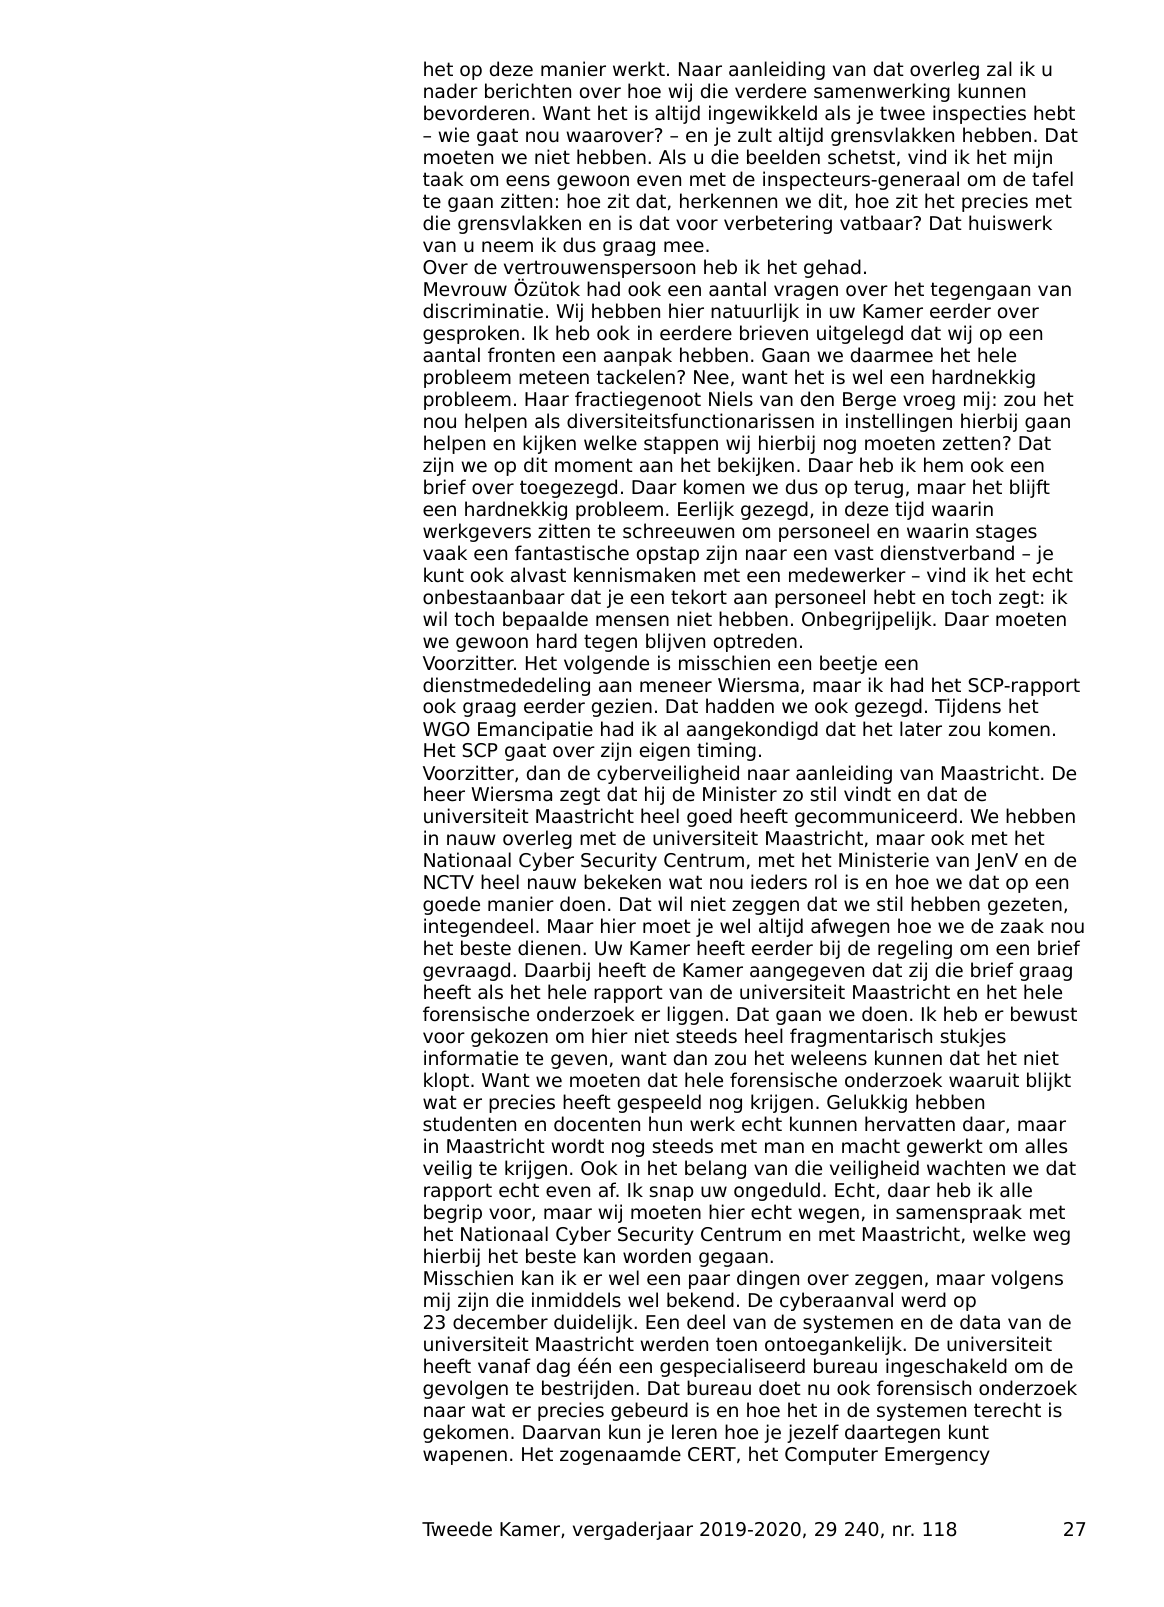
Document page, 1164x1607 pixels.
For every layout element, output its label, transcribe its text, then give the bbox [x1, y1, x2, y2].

text Voorzitter, dan de cyberveiligheid naar aanleiding van Maastricht. De heer Wiersma zegt dat hij de Minister zo stil vindt en dat de universiteit Maastricht heel goed heeft gecommuniceerd. We hebben in nauw overleg met de universiteit Maastricht, maar ook met het Nationaal Cyber Security Centrum, met het Ministerie van JenV en de NCTV heel nauw bekeken wat nou ieders rol is en hoe we dat op een goede manier doen. Dat wil niet zeggen dat we stil hebben gezeten, integendeel. Maar hier moet je wel altijd afwegen hoe we de zaak nou het beste dienen. Uw Kamer heeft eerder bij de regeling om een brief gevraagd. Daarbij heeft de Kamer aangegeven dat zij die brief graag heeft als het hele rapport van de universiteit Maastricht en het hele forensische onderzoek er liggen. Dat gaan we doen. Ik heb er bewust voor gekozen om hier niet steeds heel fragmentarisch stukjes informatie te geven, want dan zou het weleens kunnen dat het niet klopt. Want we moeten dat hele forensische onderzoek waaruit blijkt wat er precies heeft gespeeld nog krijgen. Gelukkig hebben studenten en docenten hun werk echt kunnen hervatten daar, maar in Maastricht wordt nog steeds met man en macht gewerkt om alles veilig te krijgen. Ook in het belang van die veiligheid wachten we dat rapport echt even af. Ik snap uw ongeduld. Echt, daar heb ik alle begrip voor, maar wij moeten hier echt wegen, in samenspraak met het Nationaal Cyber Security Centrum en met Maastricht, welke weg hierbij het beste kan worden gegaan. [422, 762, 1087, 1268]
text Voorzitter. Het volgende is misschien een beetje een dienstmededeling aan meneer Wiersma, maar ik had het SCP-rapport ook graag eerder gezien. Dat hadden we ook gezegd. Tijdens het WGO Emancipatie had ik al aangekondigd dat het later zou komen. Het SCP gaat over zijn eigen timing. [422, 652, 1087, 762]
text Mevrouw Özütok had ook een aantal vragen over het tegengaan van discriminatie. Wij hebben hier natuurlijk in uw Kamer eerder over gesproken. Ik heb ook in eerdere brieven uitgelegd dat wij op een aantal fronten een aanpak hebben. Gaan we daarmee het hele probleem meteen tackelen? Nee, want het is wel een hardnekkig probleem. Haar fractiegenoot Niels van den Berge vroeg mij: zou het nou helpen als diversiteitsfunctionarissen in instellingen hierbij gaan helpen en kijken welke stappen wij hierbij nog moeten zetten? Dat zijn we op dit moment aan het bekijken. Daar heb ik hem ook een brief over toegezegd. Daar komen we dus op terug, maar het blijft een hardnekkig probleem. Eerlijk gezegd, in deze tijd waarin werkgevers zitten te schreeuwen om personeel en waarin stages vaak een fantastische opstap zijn naar een vast dienstverband – je kunt ook alvast kennismaken met een medewerker – vind ik het echt onbestaanbaar dat je een tekort aan personeel hebt en toch zegt: ik wil toch bepaalde mensen niet hebben. Onbegrijpelijk. Daar moeten we gewoon hard tegen blijven optreden. [422, 279, 1087, 652]
text Misschien kan ik er wel een paar dingen over zeggen, maar volgens mij zijn die inmiddels wel bekend. De cyberaanval werd op 23 december duidelijk. Een deel van de systemen en de data van de universiteit Maastricht werden toen ontoegankelijk. De universiteit heeft vanaf dag één een gespecialiseerd bureau ingeschakeld om de gevolgen te bestrijden. Dat bureau doet nu ook forensisch onderzoek naar wat er precies gebeurd is en hoe het in de systemen terecht is gekomen. Daarvan kun je leren hoe je jezelf daartegen kunt wapenen. Het zogenaamde CERT, het Computer Emergency [422, 1268, 1087, 1466]
text Over de vertrouwenspersoon heb ik het gehad. [422, 257, 1087, 279]
text het op deze manier werkt. Naar aanleiding van dat overleg zal ik u nader berichten over hoe wij die verdere samenwerking kunnen bevorderen. Want het is altijd ingewikkeld als je twee inspecties hebt – wie gaat nou waarover? – en je zult altijd grensvlakken hebben. Dat moeten we niet hebben. Als u die beelden schetst, vind ik het mijn taak om eens gewoon even met de inspecteurs-generaal om de tafel te gaan zitten: hoe zit dat, herkennen we dit, hoe zit het precies met die grensvlakken en is dat voor verbetering vatbaar? Dat huiswerk van u neem ik dus graag mee. [422, 59, 1087, 257]
